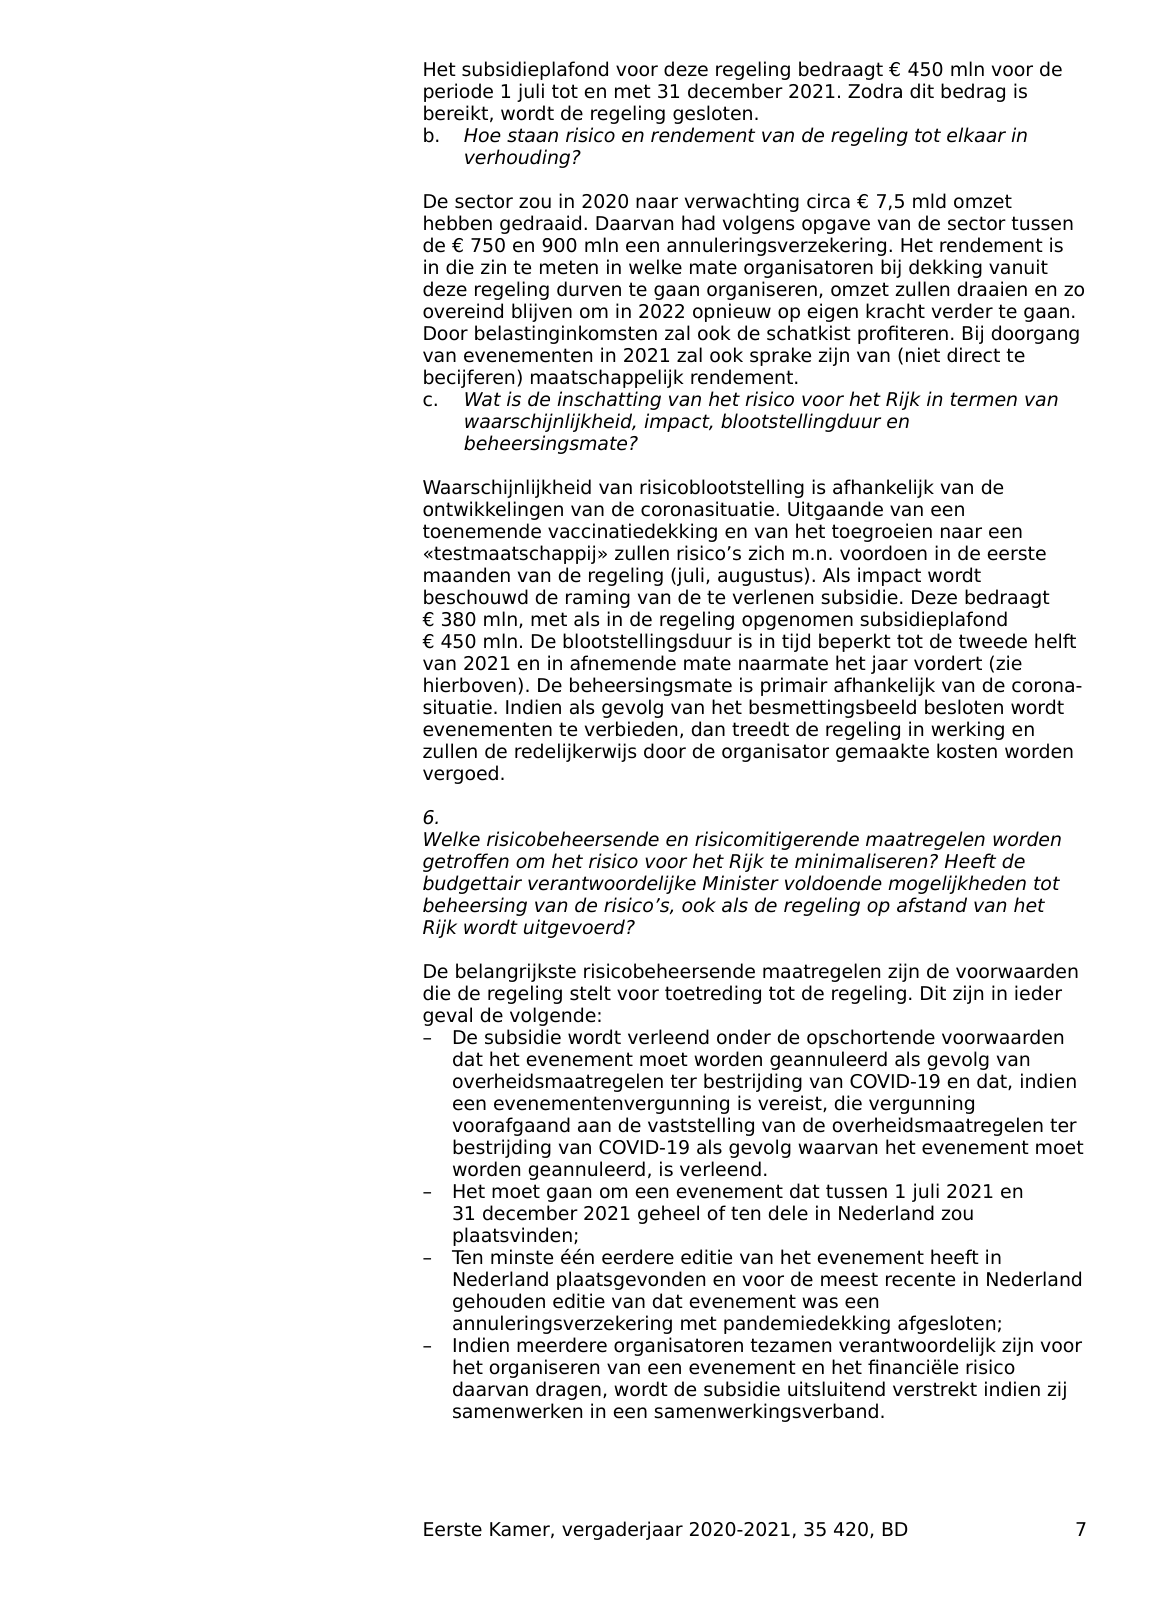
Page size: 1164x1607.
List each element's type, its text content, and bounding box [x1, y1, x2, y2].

text – De subsidie wordt verleend onder de opschortende voorwaarden dat het evenement moet worden geannuleerd als gevolg van overheidsmaatregelen ter bestrijding van COVID-19 en dat, indien een evenementenvergunning is vereist, die vergunning voorafgaand aan de vaststelling van de overheidsmaatregelen ter bestrijding van COVID-19 als gevolg waarvan het evenement moet worden geannuleerd, is verleend. [422, 1027, 1087, 1181]
text Waarschijnlijkheid van risicoblootstelling is afhankelijk van de ontwikkelingen van de coronasituatie. Uitgaande van een toenemende vaccinatiedekking en van het toegroeien naar een «testmaatschappij» zullen risico’s zich m.n. voordoen in de eerste maanden van de regeling (juli, augustus). Als impact wordt beschouwd de raming van de te verlenen subsidie. Deze bedraagt € 380 mln, met als in de regeling opgenomen subsidieplafond € 450 mln. De blootstellingsduur is in tijd beperkt tot de tweede helft van 2021 en in afnemende mate naarmate het jaar vordert (zie hierboven). De beheersingsmate is primair afhankelijk van de corona-situatie. Indien als gevolg van het besmettingsbeeld besloten wordt evenementen te verbieden, dan treedt de regeling in werking en zullen de redelijkerwijs door de organisator gemaakte kosten worden vergoed. [422, 477, 1087, 785]
text De belangrijkste risicobeheersende maatregelen zijn de voorwaarden die de regeling stelt voor toetreding tot de regeling. Dit zijn in ieder geval de volgende: [422, 961, 1087, 1027]
text Welke risicobeheersende en risicomitigerende maatregelen worden getroffen om het risico voor het Rijk te minimaliseren? Heeft de budgettair verantwoordelijke Minister voldoende mogelijkheden tot beheersing van de risico’s, ook als de regeling op afstand van het Rijk wordt uitgevoerd? [422, 829, 1087, 939]
text – Het moet gaan om een evenement dat tussen 1 juli 2021 en 31 december 2021 geheel of ten dele in Nederland zou plaatsvinden; [422, 1181, 1087, 1247]
text 6. [422, 807, 1087, 829]
text b. Hoe staan risico en rendement van de regeling tot elkaar in verhouding? [422, 125, 1087, 169]
text c. Wat is de inschatting van het risico voor het Rijk in termen van waarschijnlijkheid, impact, blootstellingduur en beheersingsmate? [422, 389, 1087, 455]
text De sector zou in 2020 naar verwachting circa € 7,5 mld omzet hebben gedraaid. Daarvan had volgens opgave van de sector tussen de € 750 en 900 mln een annuleringsverzekering. Het rendement is in die zin te meten in welke mate organisatoren bij dekking vanuit deze regeling durven te gaan organiseren, omzet zullen draaien en zo overeind blijven om in 2022 opnieuw op eigen kracht verder te gaan. Door belastinginkomsten zal ook de schatkist profiteren. Bij doorgang van evenementen in 2021 zal ook sprake zijn van (niet direct te becijferen) maatschappelijk rendement. [422, 191, 1087, 389]
text Het subsidieplafond voor deze regeling bedraagt € 450 mln voor de periode 1 juli tot en met 31 december 2021. Zodra dit bedrag is bereikt, wordt de regeling gesloten. [422, 59, 1087, 125]
text – Ten minste één eerdere editie van het evenement heeft in Nederland plaatsgevonden en voor de meest recente in Nederland gehouden editie van dat evenement was een annuleringsverzekering met pandemiedekking afgesloten; [422, 1247, 1087, 1335]
text – Indien meerdere organisatoren tezamen verantwoordelijk zijn voor het organiseren van een evenement en het financiële risico daarvan dragen, wordt de subsidie uitsluitend verstrekt indien zij samenwerken in een samenwerkingsverband. [422, 1335, 1087, 1423]
